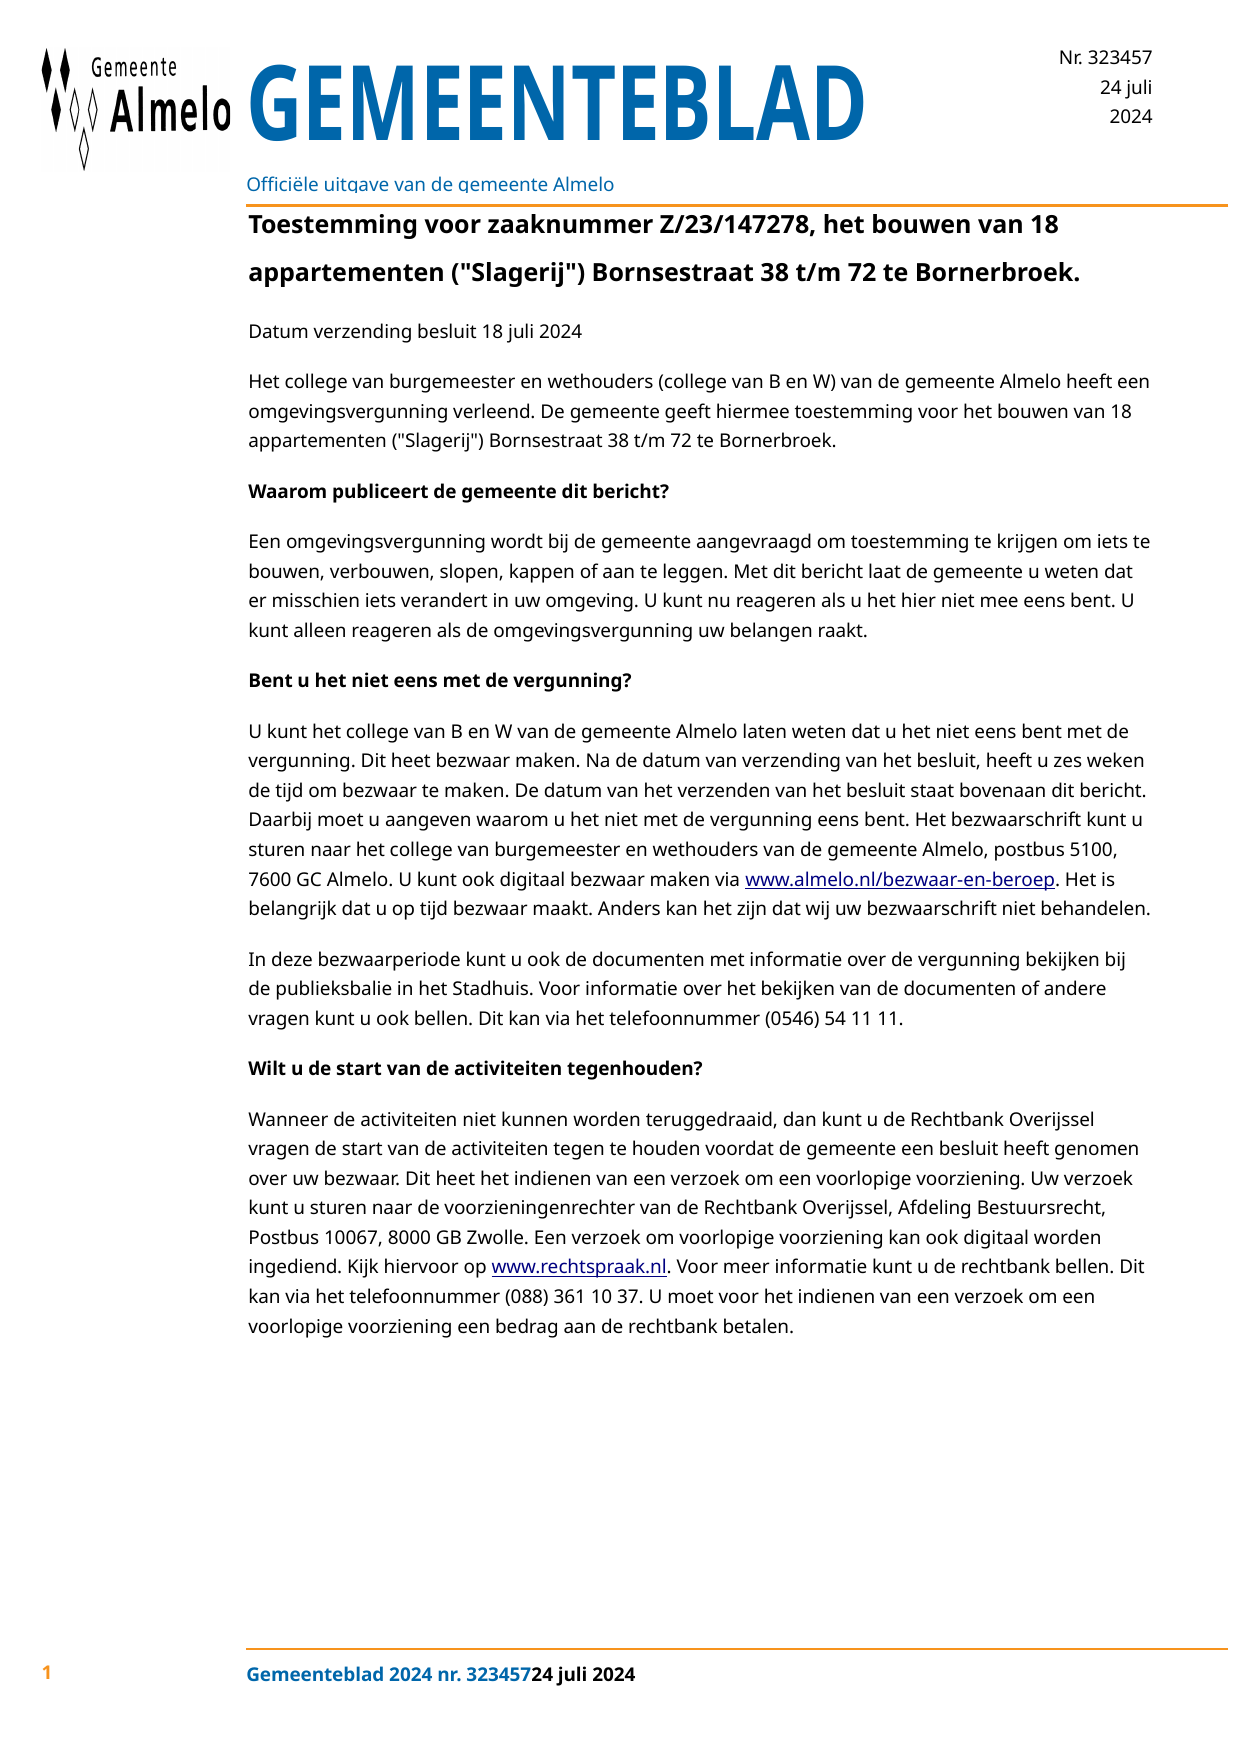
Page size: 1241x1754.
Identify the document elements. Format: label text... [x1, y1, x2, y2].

text Waarom publiceert de gemeente dit bericht? [248, 478, 1152, 504]
text Bent u het niet eens met de vergunning? [248, 667, 1152, 693]
text Een omgevingsvergunning wordt bij de gemeente aangevraagd om toestemming te krijgen om iets te bouwen, verbouwen, slopen, kappen of aan te leggen. Met dit bericht laat de gemeente u weten dat er misschien iets verandert in uw omgeving. U kunt nu reageren als u het hier niet mee eens bent. U kunt alleen reageren als de omgevingsvergunning uw belangen raakt. [248, 528, 1152, 643]
text Datum verzending besluit 18 juli 2024 [248, 318, 1152, 344]
text U kunt het college van B en W van de gemeente Almelo laten weten dat u het niet eens bent met de vergunning. Dit heet bezwaar maken. Na de datum van verzending van het besluit, heeft u zes weken de tijd om bezwaar te maken. De datum van het verzenden van het besluit staat bovenaan dit bericht. Daarbij moet u aangeven waarom u het niet met de vergunning eens bent. Het bezwaarschrift kunt u sturen naar het college van burgemeester en wethouders van de gemeente Almelo, postbus 5100, 7600 GC Almelo. U kunt ook digitaal bezwaar maken via www.almelo.nl/bezwaar-en-beroep. Het is belangrijk dat u op tijd bezwaar maakt. Anders kan het zijn dat wij uw bezwaarschrift niet behandelen. [248, 718, 1152, 921]
text Wilt u de start van de activiteiten tegenhouden? [248, 1055, 1152, 1081]
picture [41, 47, 231, 172]
text Wanneer de activiteiten niet kunnen worden teruggedraaid, dan kunt u de Rechtbank Overijssel vragen de start van de activiteiten tegen te houden voordat de gemeente een besluit heeft genomen over uw bezwaar. Dit heet het indienen van een verzoek om een voorlopige voorziening. Uw verzoek kunt u sturen naar de voorzieningenrechter van de Rechtbank Overijssel, Afdeling Bestuursrecht, Postbus 10067, 8000 GB Zwolle. Een verzoek om voorlopige voorziening kan ook digitaal worden ingediend. Kijk hiervoor op www.rechtspraak.nl. Voor meer informatie kunt u de rechtbank bellen. Dit kan via het telefoonnummer (088) 361 10 37. U moet voor het indienen van een verzoek om een voorlopige voorziening een bedrag aan de rechtbank betalen. [248, 1106, 1152, 1339]
text Toestemming voor zaaknummer Z/23/147278, het bouwen van 18 appartementen ("Slagerij") Bornsestraat 38 t/m 72 te Bornerbroek. [248, 207, 1152, 288]
text Het college van burgemeester en wethouders (college van B en W) van de gemeente Almelo heeft een omgevingsvergunning verleend. De gemeente geeft hiermee toestemming voor het bouwen van 18 appartementen ("Slagerij") Bornsestraat 38 t/m 72 te Bornerbroek. [248, 368, 1152, 453]
text In deze bezwaarperiode kunt u ook de documenten met informatie over de vergunning bekijken bij de publieksbalie in het Stadhuis. Voor informatie over het bekijken van de documenten of andere vragen kunt u ook bellen. Dit kan via het telefoonnummer (0546) 54 11 11. [248, 946, 1152, 1031]
